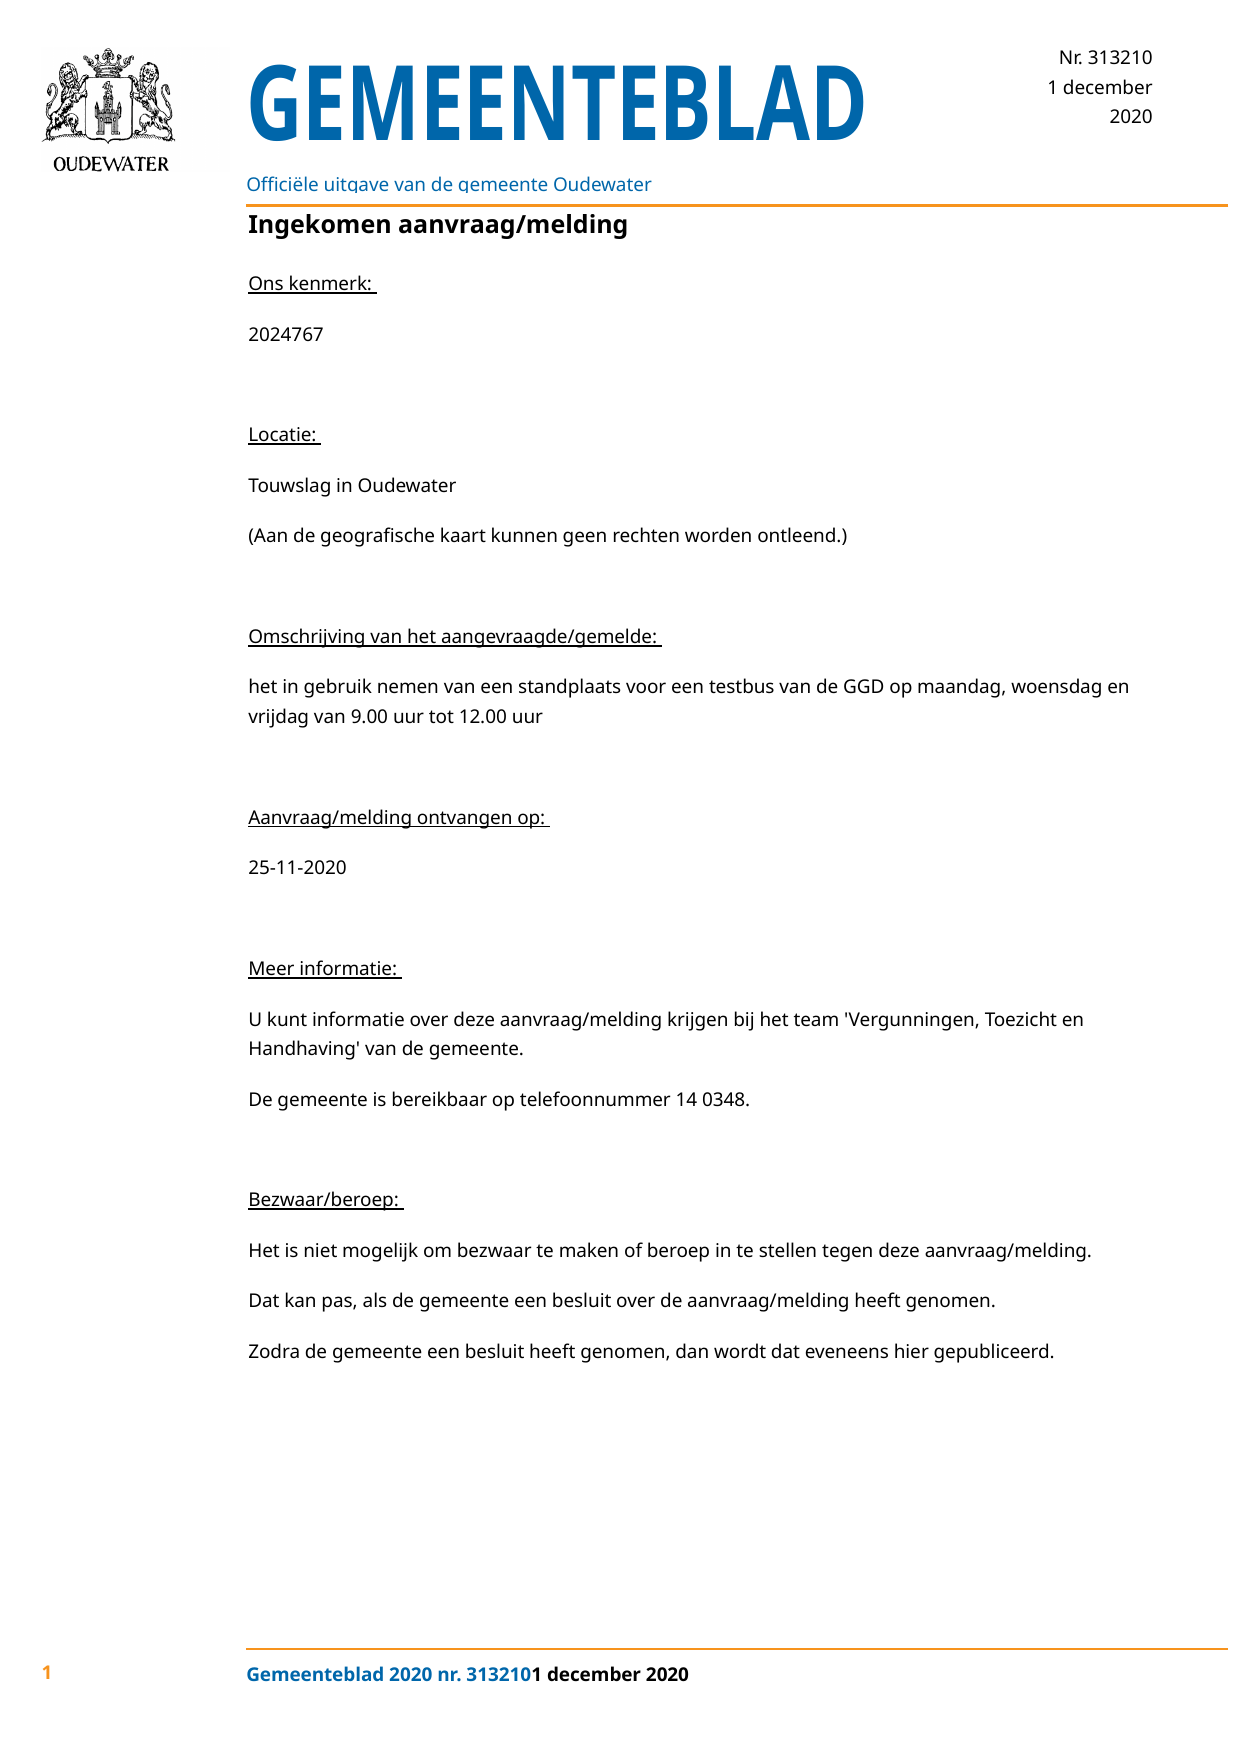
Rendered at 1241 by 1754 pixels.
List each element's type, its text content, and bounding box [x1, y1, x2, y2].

picture [41, 47, 231, 172]
text Meer informatie: [248, 955, 1152, 981]
text U kunt informatie over deze aanvraag/melding krijgen bij het team 'Vergunningen, Toezicht en Handhaving' van de gemeente. [248, 1006, 1152, 1061]
text Zodra de gemeente een besluit heeft genomen, dan wordt dat eveneens hier gepubliceerd. [248, 1338, 1152, 1363]
text Ons kenmerk: [248, 270, 1152, 296]
text Omschrijving van het aangevraagde/gemelde: [248, 623, 1152, 649]
text 25-11-2020 [248, 854, 1152, 880]
text Ingekomen aanvraag/melding [248, 207, 1152, 241]
text het in gebruik nemen van een standplaats voor een testbus van de GGD op maandag, woensdag en vrijdag van 9.00 uur tot 12.00 uur [248, 674, 1152, 729]
text (Aan de geografische kaart kunnen geen rechten worden ontleend.) [248, 522, 1152, 548]
text Dat kan pas, als de gemeente een besluit over de aanvraag/melding heeft genomen. [248, 1287, 1152, 1313]
text De gemeente is bereikbaar op telefoonnummer 14 0348. [248, 1086, 1152, 1111]
text Aanvraag/melding ontvangen op: [248, 804, 1152, 830]
text Het is niet mogelijk om bezwaar te maken of beroep in te stellen tegen deze aanvraag/melding. [248, 1237, 1152, 1263]
text Locatie: [248, 422, 1152, 447]
text Bezwaar/beroep: [248, 1187, 1152, 1212]
text Touwslag in Oudewater [248, 472, 1152, 498]
text 2024767 [248, 321, 1152, 346]
